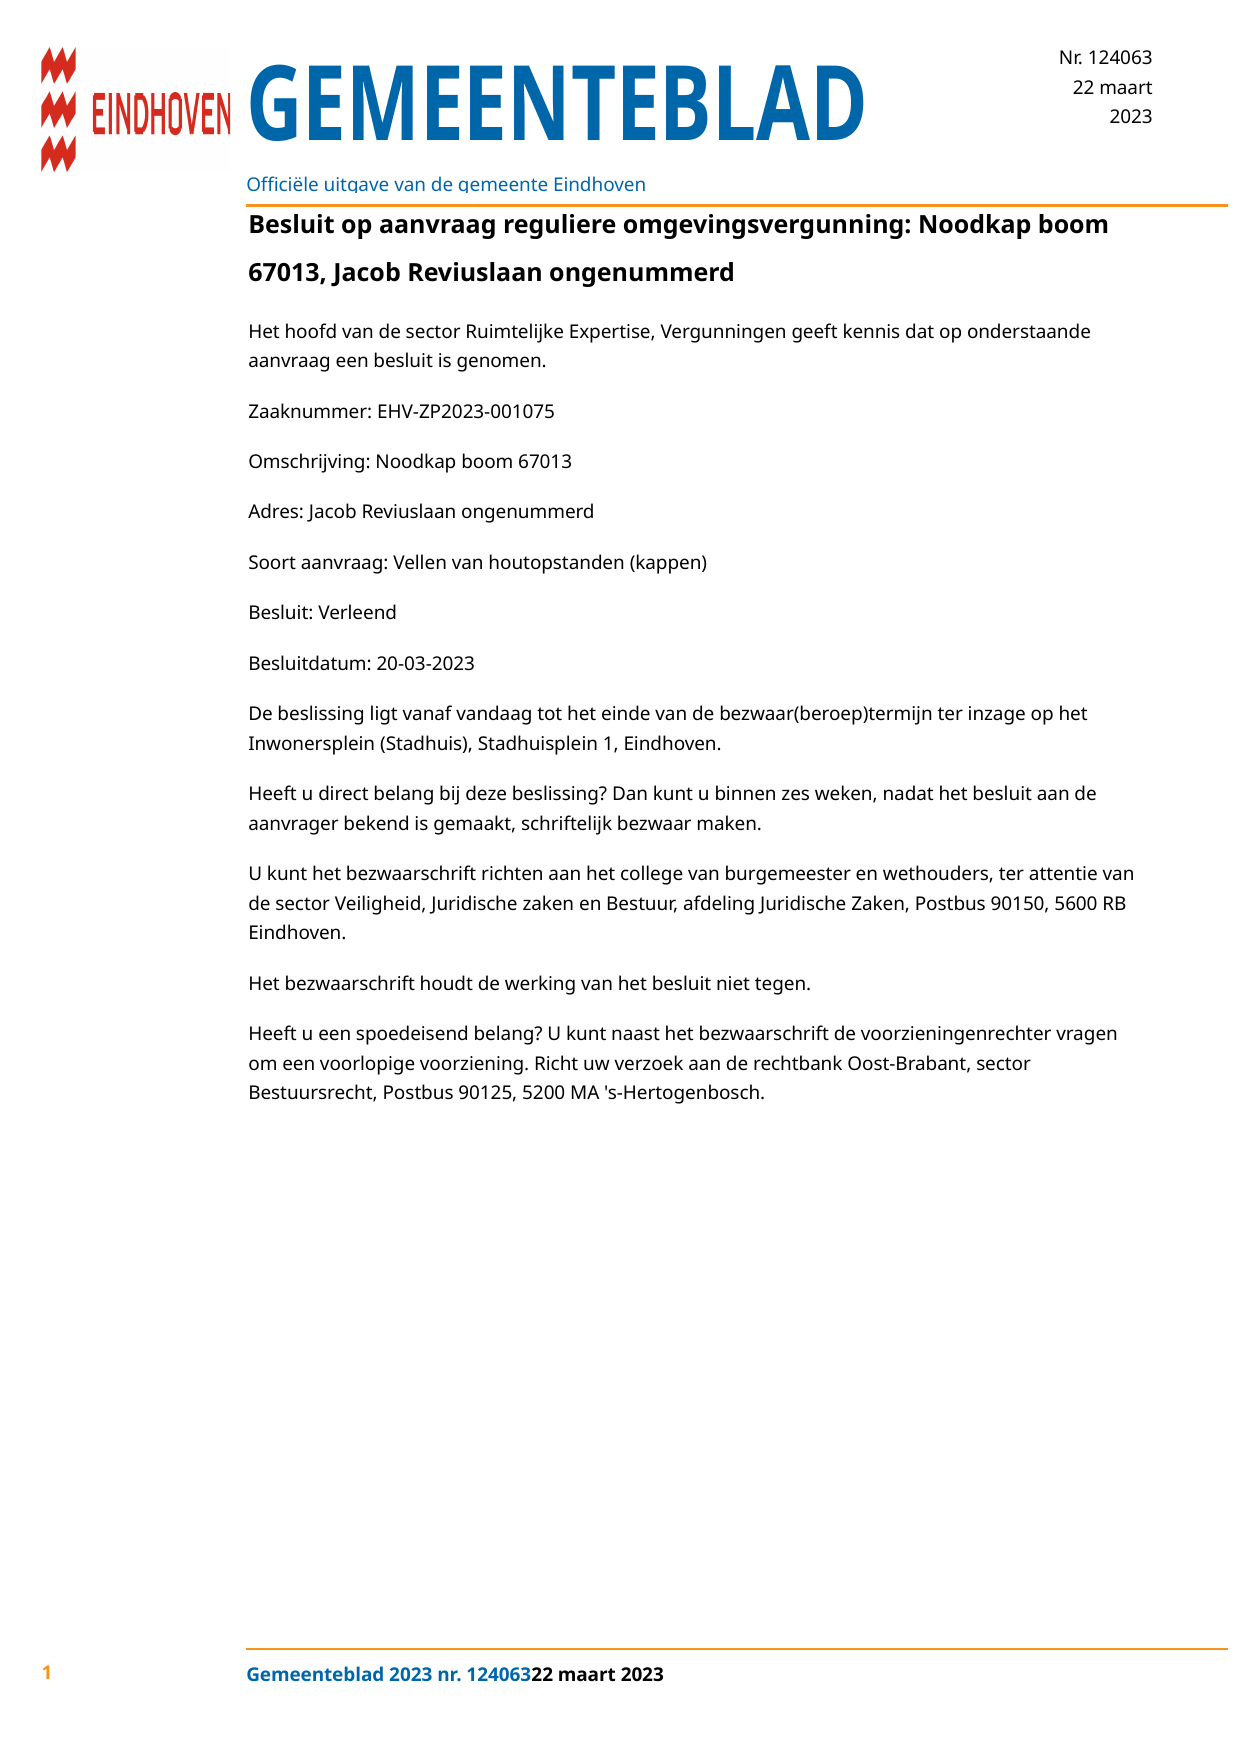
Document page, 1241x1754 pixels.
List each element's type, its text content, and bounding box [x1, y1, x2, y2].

text Het bezwaarschrift houdt de werking van het besluit niet tegen. [248, 970, 1152, 996]
text De beslissing ligt vanaf vandaag tot het einde van de bezwaar(beroep)termijn ter inzage op het Inwonersplein (Stadhuis), Stadhuisplein 1, Eindhoven. [248, 700, 1152, 756]
text Het hoofd van de sector Ruimtelijke Expertise, Vergunningen geeft kennis dat op onderstaande aanvraag een besluit is genomen. [248, 318, 1152, 373]
text Zaaknummer: EHV-ZP2023-001075 [248, 398, 1152, 424]
text Omschrijving: Noodkap boom 67013 [248, 448, 1152, 474]
text Heeft u direct belang bij deze beslissing? Dan kunt u binnen zes weken, nadat het besluit aan de aanvrager bekend is gemaakt, schriftelijk bezwaar maken. [248, 780, 1152, 836]
text Heeft u een spoedeisend belang? U kunt naast het bezwaarschrift de voorzieningenrechter vragen om een voorlopige voorziening. Richt uw verzoek aan de rechtbank Oost-Brabant, sector Bestuursrecht, Postbus 90125, 5200 MA 's-Hertogenbosch. [248, 1020, 1152, 1105]
text Adres: Jacob Reviuslaan ongenummerd [248, 499, 1152, 524]
text Soort aanvraag: Vellen van houtopstanden (kappen) [248, 549, 1152, 575]
text Besluit op aanvraag reguliere omgevingsvergunning: Noodkap boom 67013, Jacob Reviuslaan ongenummerd [248, 207, 1152, 288]
text Besluitdatum: 20-03-2023 [248, 650, 1152, 676]
picture [41, 47, 231, 172]
text U kunt het bezwaarschrift richten aan het college van burgemeester en wethouders, ter attentie van de sector Veiligheid, Juridische zaken en Bestuur, afdeling Juridische Zaken, Postbus 90150, 5600 RB Eindhoven. [248, 860, 1152, 945]
text Besluit: Verleend [248, 599, 1152, 625]
